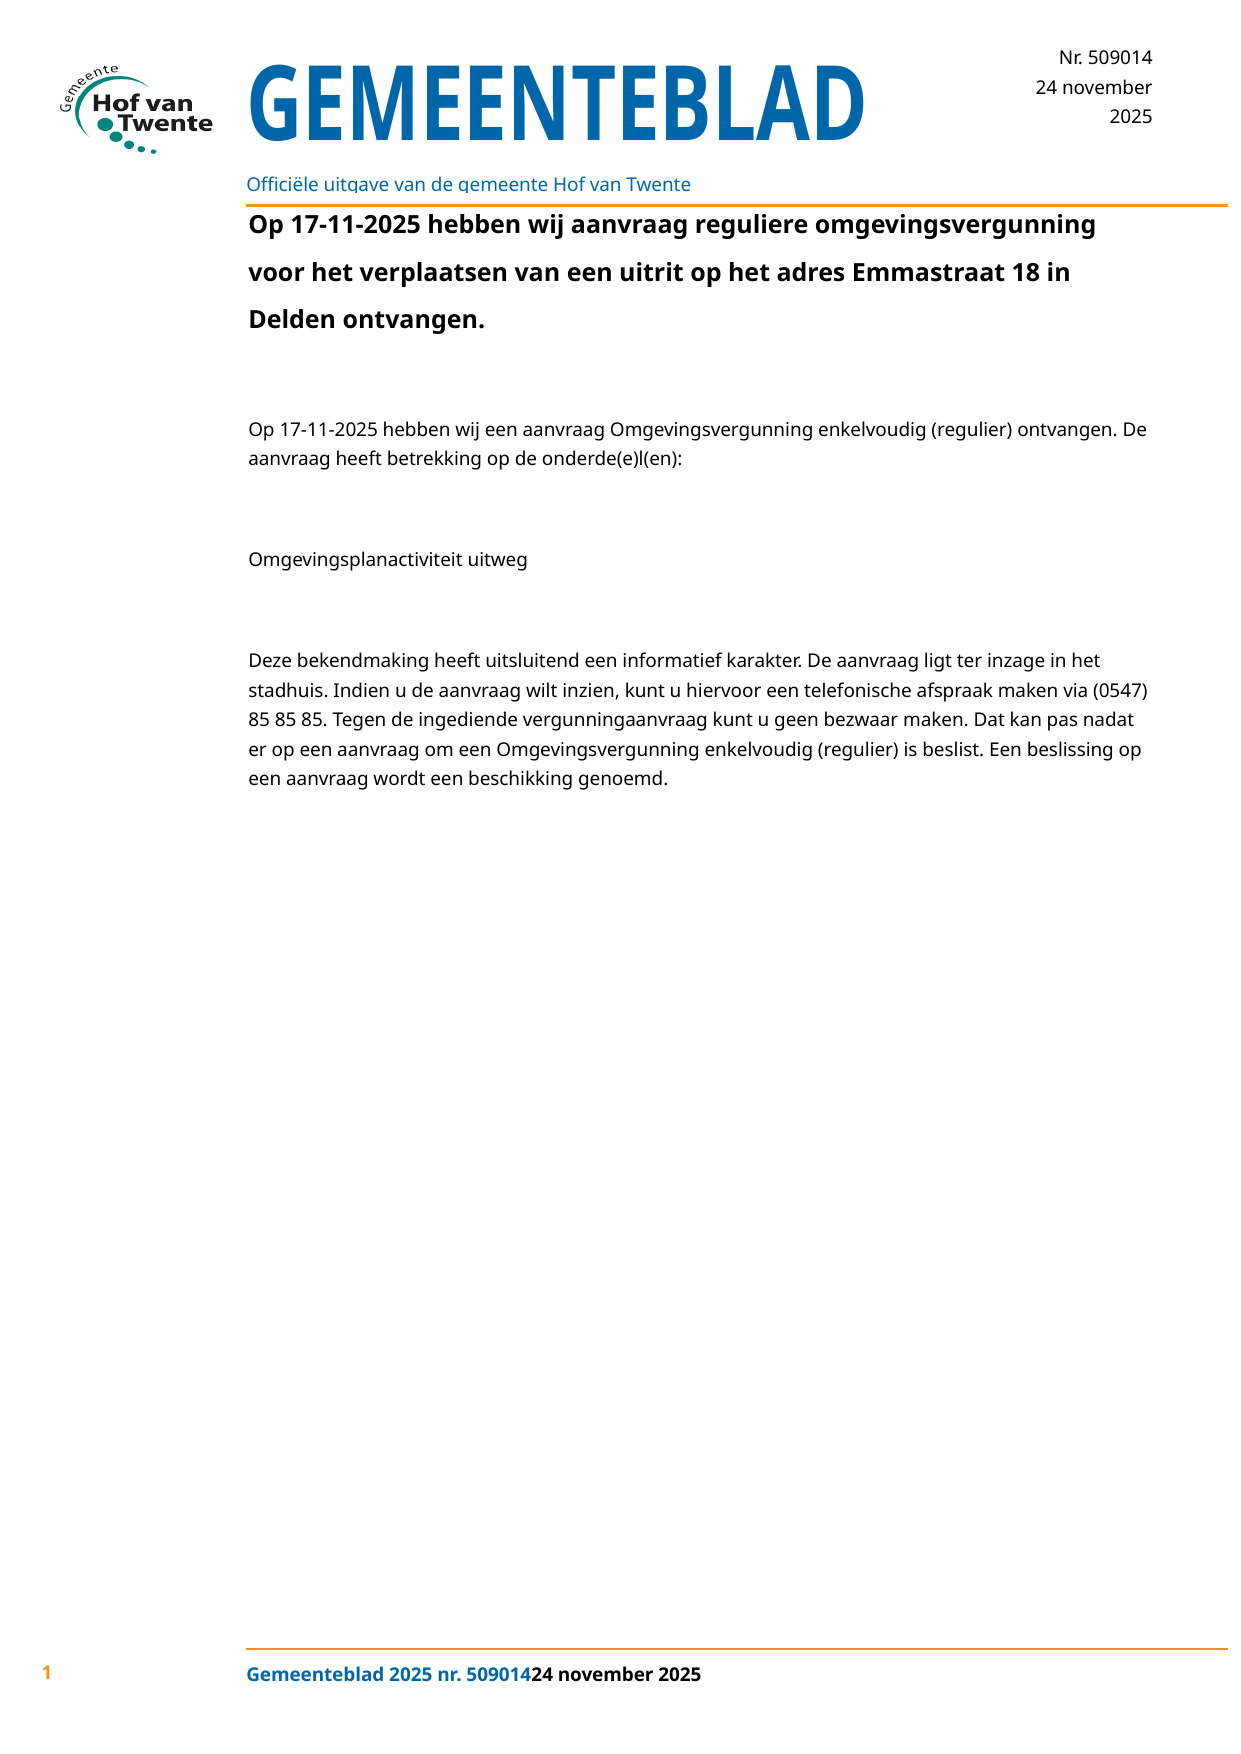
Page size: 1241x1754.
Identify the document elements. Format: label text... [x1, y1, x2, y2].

text Deze bekendmaking heeft uitsluitend een informatief karakter. De aanvraag ligt ter inzage in het stadhuis. Indien u de aanvraag wilt inzien, kunt u hiervoor een telefonische afspraak maken via (0547) 85 85 85. Tegen de ingediende vergunningaanvraag kunt u geen bezwaar maken. Dat kan pas nadat er op een aanvraag om een Omgevingsvergunning enkelvoudig (regulier) is beslist. Een beslissing op een aanvraag wordt een beschikking genoemd. [248, 647, 1152, 791]
text Op 17-11-2025 hebben wij een aanvraag Omgevingsvergunning enkelvoudig (regulier) ontvangen. De aanvraag heeft betrekking op de onderde(e)l(en): [248, 416, 1152, 471]
picture [41, 47, 231, 172]
text Omgevingsplanactiviteit uitweg [248, 546, 1152, 572]
text Op 17-11-2025 hebben wij aanvraag reguliere omgevingsvergunning voor het verplaatsen van een uitrit op het adres Emmastraat 18 in Delden ontvangen. [248, 207, 1152, 336]
